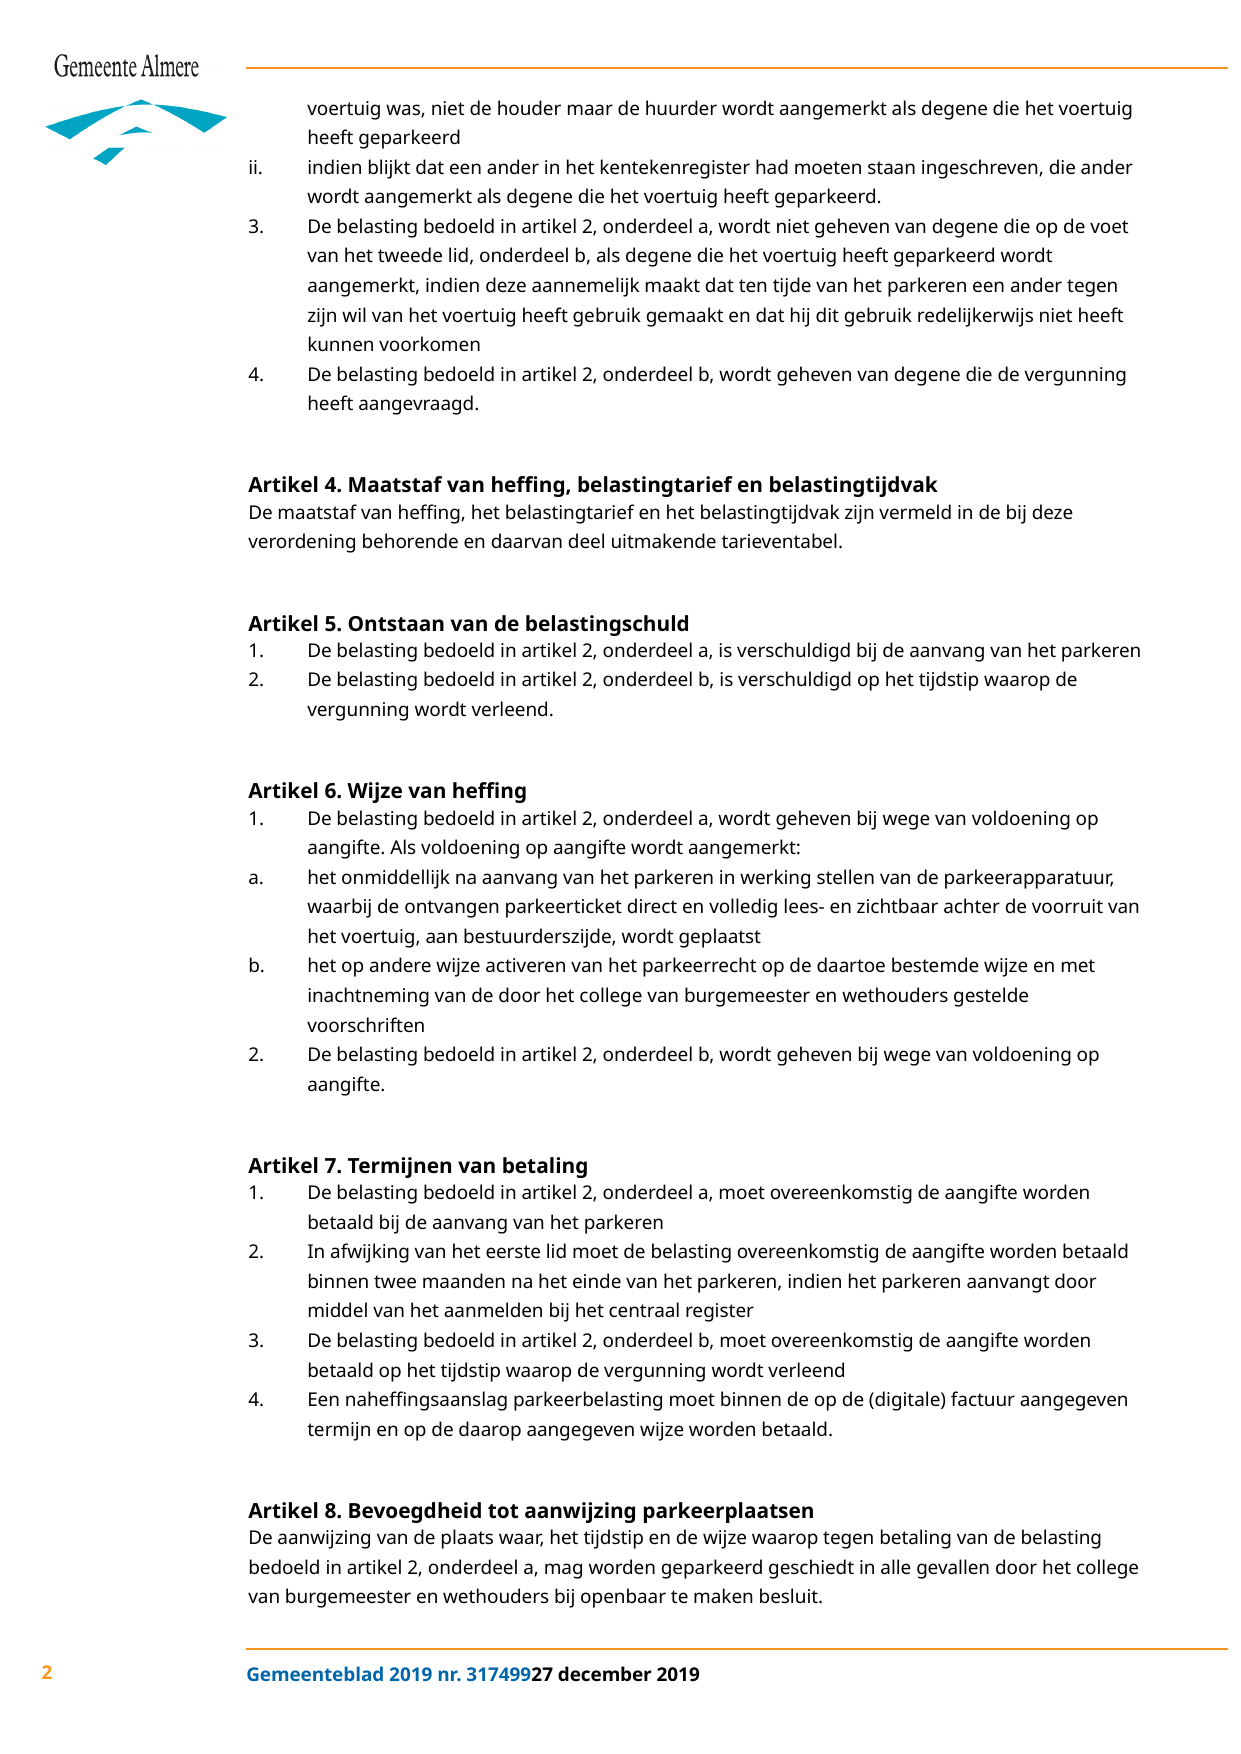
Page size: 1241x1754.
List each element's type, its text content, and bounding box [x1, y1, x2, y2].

list In afwijking van het eerste lid moet de belasting overeenkomstig de aangifte worden betaald binnen twee maanden na het einde van het parkeren, indien het parkeren aanvangt door middel van het aanmelden bij het centraal register [248, 1238, 1152, 1323]
list Een naheffingsaanslag parkeerbelasting moet binnen de op de (digitale) factuur aangegeven termijn en op de daarop aangegeven wijze worden betaald. [248, 1386, 1152, 1442]
text Artikel 7. Termijnen van betaling [248, 1151, 1152, 1179]
text Artikel 5. Ontstaan van de belastingschuld [248, 609, 1152, 637]
list De belasting bedoeld in artikel 2, onderdeel b, wordt geheven van degene die de vergunning heeft aangevraagd. [248, 361, 1152, 416]
list het op andere wijze activeren van het parkeerrecht op de daartoe bestemde wijze en met inachtneming van de door het college van burgemeester en wethouders gestelde voorschriften [248, 953, 1152, 1037]
text De aanwijzing van de plaats waar, het tijdstip en de wijze waarop tegen betaling van de belasting bedoeld in artikel 2, onderdeel a, mag worden geparkeerd geschiedt in alle gevallen door het college van burgemeester en wethouders bij openbaar te maken besluit. [248, 1524, 1152, 1609]
text Artikel 4. Maatstaf van heffing, belastingtarief en belastingtijdvak [248, 471, 1152, 499]
text De maatstaf van heffing, het belastingtarief en het belastingtijdvak zijn vermeld in de bij deze verordening behorende en daarvan deel uitmakende tarieventabel. [248, 499, 1152, 554]
list het onmiddellijk na aanvang van het parkeren in werking stellen van de parkeerapparatuur, waarbij de ontvangen parkeerticket direct en volledig lees- en zichtbaar achter de voorruit van het voertuig, aan bestuurderszijde, wordt geplaatst [248, 864, 1152, 949]
list voertuig was, niet de houder maar de huurder wordt aangemerkt als degene die het voertuig heeft geparkeerd [248, 95, 1152, 150]
picture [41, 47, 231, 172]
text Artikel 6. Wijze van heffing [248, 776, 1152, 805]
text Artikel 8. Bevoegdheid tot aanwijzing parkeerplaatsen [248, 1496, 1152, 1524]
list De belasting bedoeld in artikel 2, onderdeel b, moet overeenkomstig de aangifte worden betaald op het tijdstip waarop de vergunning wordt verleend [248, 1327, 1152, 1383]
list indien blijkt dat een ander in het kentekenregister had moeten staan ingeschreven, die ander wordt aangemerkt als degene die het voertuig heeft geparkeerd. [248, 154, 1152, 209]
list De belasting bedoeld in artikel 2, onderdeel b, is verschuldigd op het tijdstip waarop de vergunning wordt verleend. [248, 667, 1152, 722]
list De belasting bedoeld in artikel 2, onderdeel a, moet overeenkomstig de aangifte worden betaald bij de aanvang van het parkeren [248, 1179, 1152, 1235]
list De belasting bedoeld in artikel 2, onderdeel b, wordt geheven bij wege van voldoening op aangifte. [248, 1041, 1152, 1097]
list De belasting bedoeld in artikel 2, onderdeel a, is verschuldigd bij de aanvang van het parkeren [248, 637, 1152, 663]
list De belasting bedoeld in artikel 2, onderdeel a, wordt geheven bij wege van voldoening op aangifte. Als voldoening op aangifte wordt aangemerkt: [248, 805, 1152, 860]
list De belasting bedoeld in artikel 2, onderdeel a, wordt niet geheven van degene die op de voet van het tweede lid, onderdeel b, als degene die het voertuig heeft geparkeerd wordt aangemerkt, indien deze aannemelijk maakt dat ten tijde van het parkeren een ander tegen zijn wil van het voertuig heeft gebruik gemaakt en dat hij dit gebruik redelijkerwijs niet heeft kunnen voorkomen [248, 213, 1152, 357]
